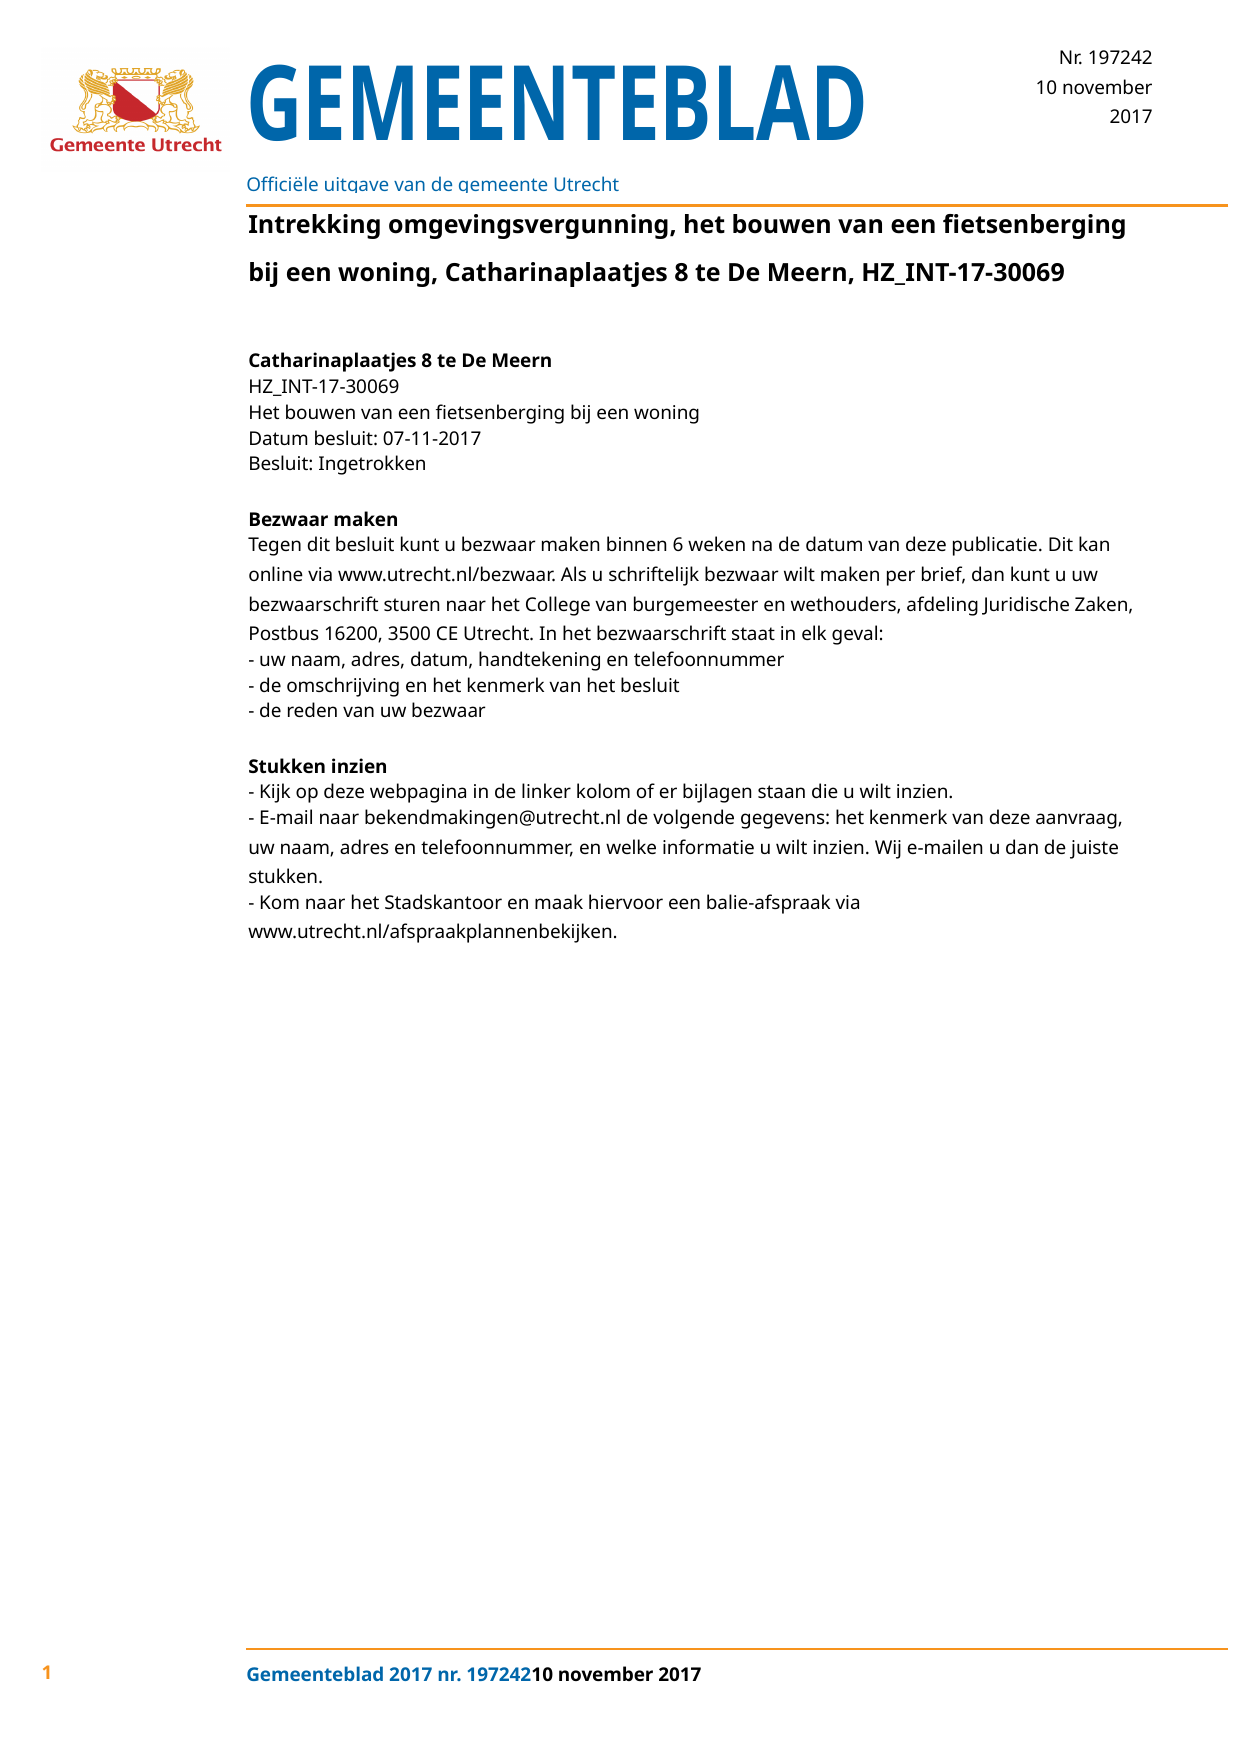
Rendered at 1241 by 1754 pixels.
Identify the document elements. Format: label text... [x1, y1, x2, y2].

table_cell Besluit: Ingetrokken [248, 451, 1152, 506]
table_cell - Kom naar het Stadskantoor en maak hiervoor een balie-afspraak via www.utrecht.nl/afspraakplannenbekijken. [248, 889, 1152, 944]
table_cell - de omschrijving en het kenmerk van het besluit [248, 672, 1152, 697]
table_cell Datum besluit: 07-11-2017 [248, 425, 1152, 451]
table_cell Tegen dit besluit kunt u bezwaar maken binnen 6 weken na de datum van deze publicatie. Dit kan online via www.utrecht.nl/bezwaar. Als u schriftelijk bezwaar wilt maken per brief, dan kunt u uw bezwaarschrift sturen naar het College van burgemeester en wethouders, afdeling Juridische Zaken, Postbus 16200, 3500 CE Utrecht. In het bezwaarschrift staat in elk geval: [248, 532, 1152, 646]
table_cell - uw naam, adres, datum, handtekening en telefoonnummer [248, 646, 1152, 672]
table_cell - E-mail naar bekendmakingen@utrecht.nl de volgende gegevens: het kenmerk van deze aanvraag, uw naam, adres en telefoonnummer, en welke informatie u wilt inzien. Wij e-mailen u dan de juiste stukken. [248, 804, 1152, 889]
table_cell - de reden van uw bezwaar [248, 698, 1152, 753]
table_cell - Kijk op deze webpagina in de linker kolom of er bijlagen staan die u wilt inzien. [248, 779, 1152, 804]
table_cell Stukken inzien [248, 753, 1152, 778]
picture [41, 47, 231, 172]
table_cell Bezwaar maken [248, 506, 1152, 532]
table_cell Het bouwen van een fietsenberging bij een woning [248, 399, 1152, 425]
table_cell HZ_INT-17-30069 [248, 373, 1152, 399]
table_header Catharinaplaatjes 8 te De Meern [248, 348, 1152, 373]
text Intrekking omgevingsvergunning, het bouwen van een fietsenberging bij een woning, Catharinaplaatjes 8 te De Meern, HZ_INT-17-30069 [248, 207, 1152, 288]
